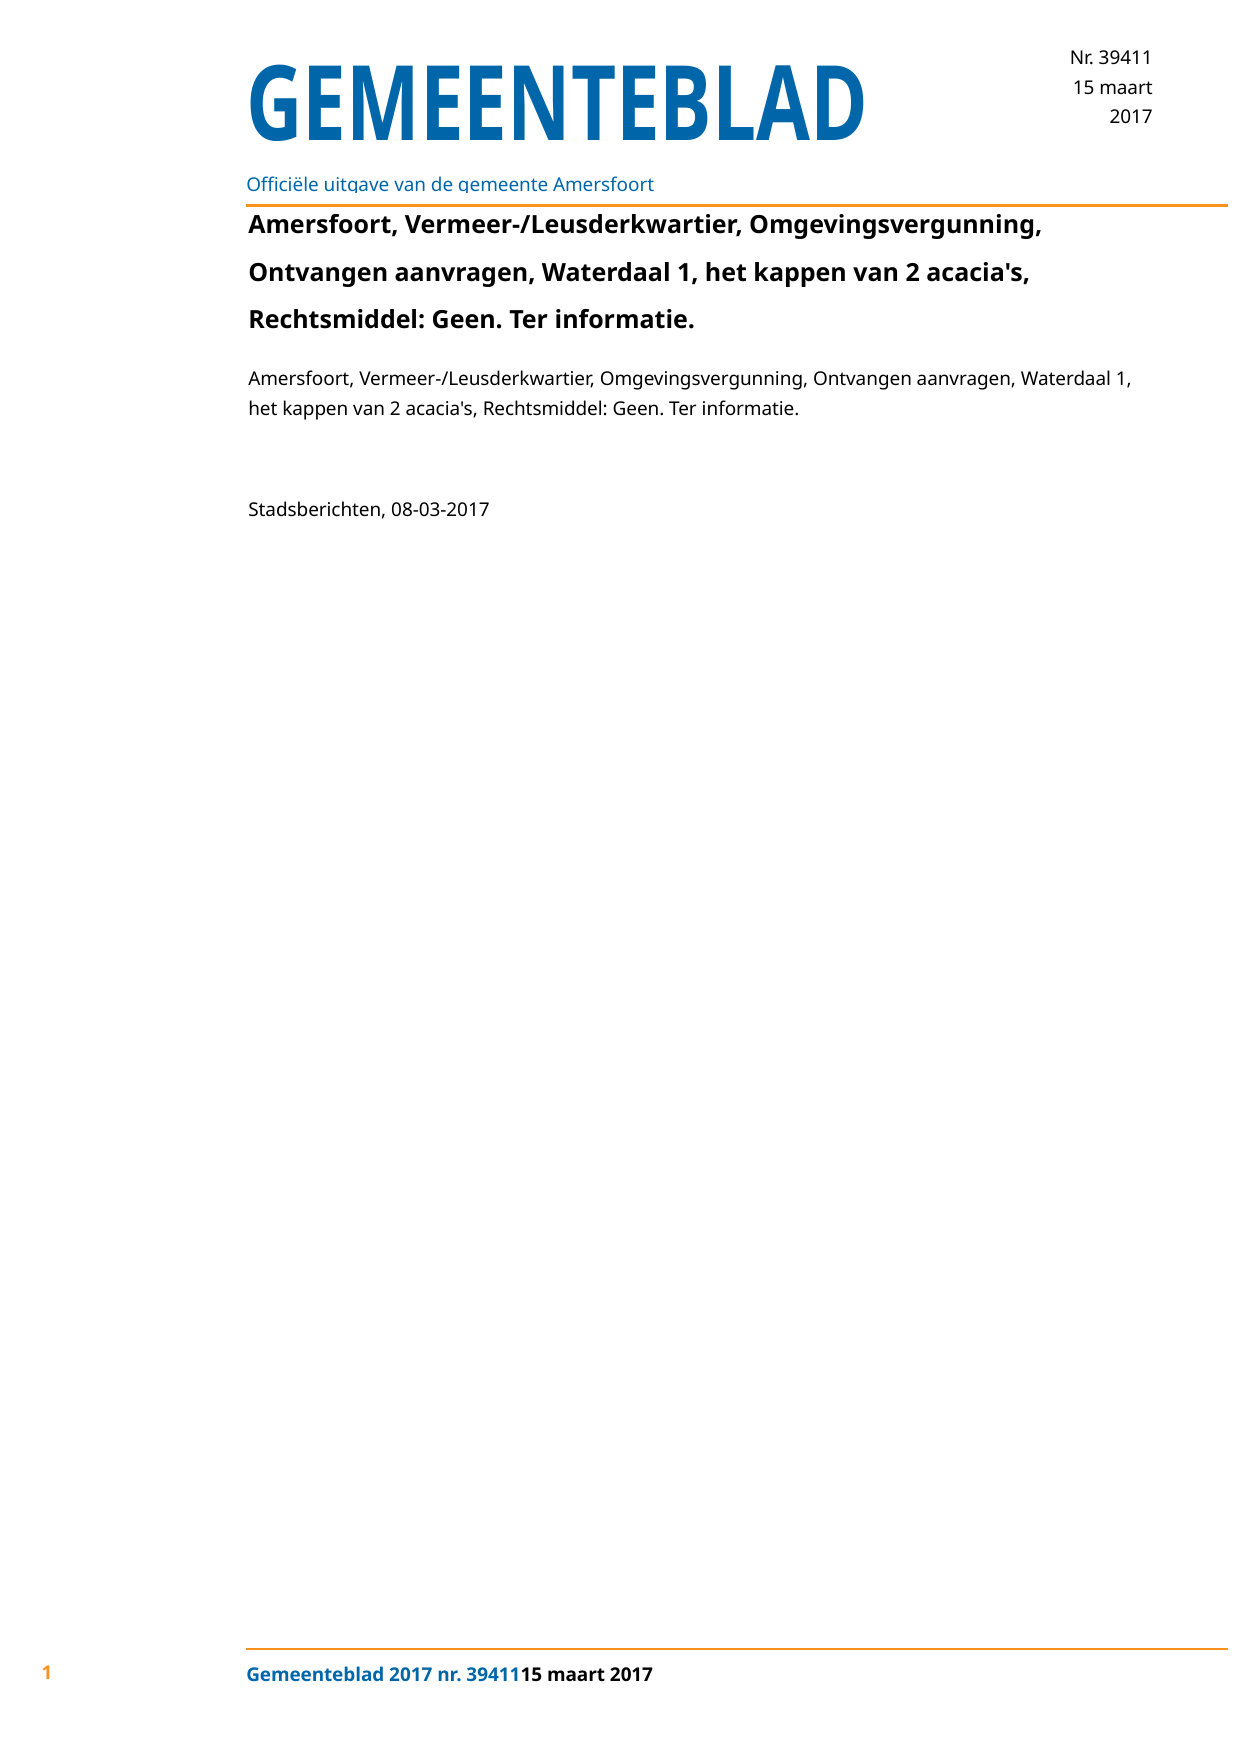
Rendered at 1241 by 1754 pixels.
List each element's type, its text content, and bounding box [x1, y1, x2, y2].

text Amersfoort, Vermeer-/Leusderkwartier, Omgevingsvergunning, Ontvangen aanvragen, Waterdaal 1, het kappen van 2 acacia's, Rechtsmiddel: Geen. Ter informatie. [248, 366, 1152, 421]
picture [41, 47, 231, 172]
text Amersfoort, Vermeer-/Leusderkwartier, Omgevingsvergunning, Ontvangen aanvragen, Waterdaal 1, het kappen van 2 acacia's, Rechtsmiddel: Geen. Ter informatie. [248, 207, 1152, 336]
text Stadsberichten, 08-03-2017 [248, 496, 1152, 522]
